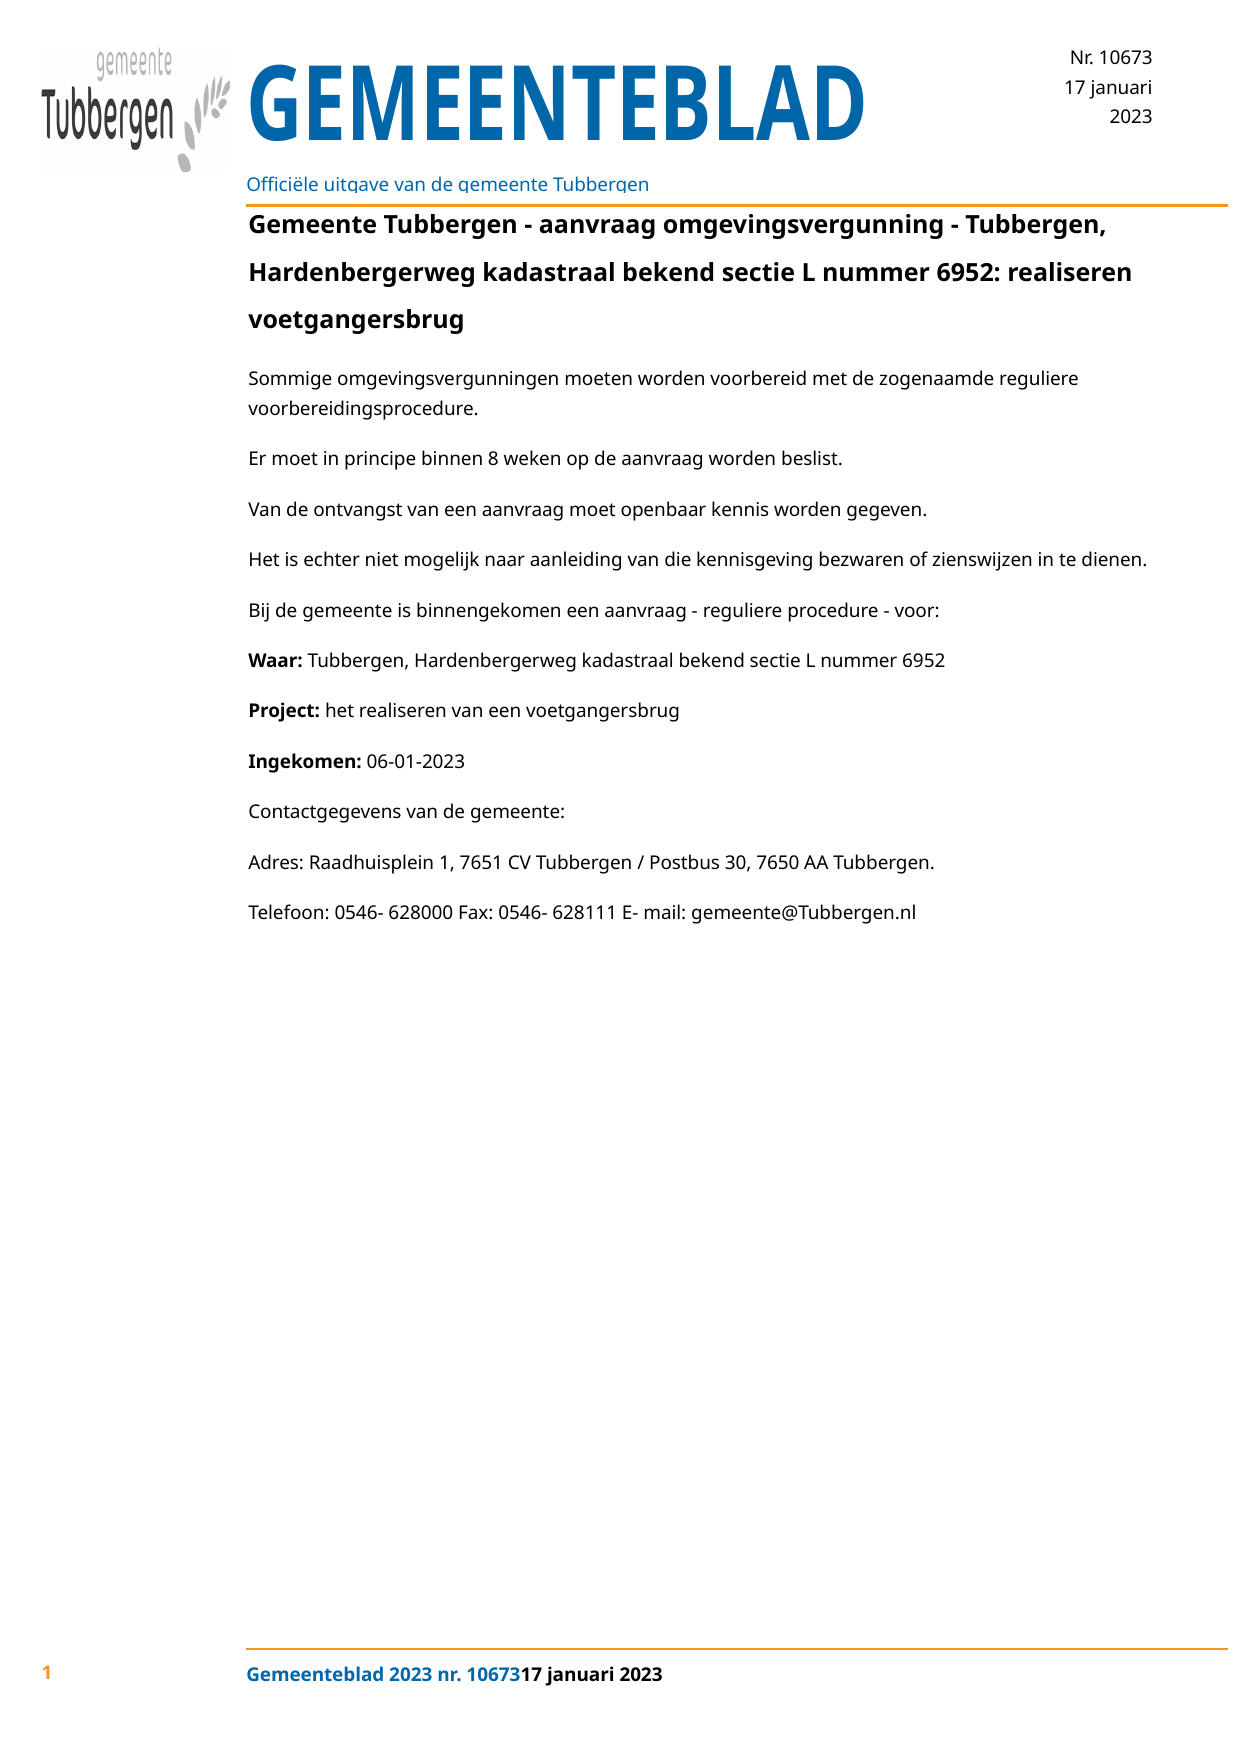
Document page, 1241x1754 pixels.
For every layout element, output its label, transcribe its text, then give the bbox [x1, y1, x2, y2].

text Project: het realiseren van een voetgangersbrug [248, 698, 1152, 723]
text Het is echter niet mogelijk naar aanleiding van die kennisgeving bezwaren of zienswijzen in te dienen. [248, 546, 1152, 572]
text Bij de gemeente is binnengekomen een aanvraag - reguliere procedure - voor: [248, 597, 1152, 622]
text Sommige omgevingsvergunningen moeten worden voorbereid met de zogenaamde reguliere voorbereidingsprocedure. [248, 366, 1152, 421]
text Adres: Raadhuisplein 1, 7651 CV Tubbergen / Postbus 30, 7650 AA Tubbergen. [248, 849, 1152, 874]
text Ingekomen: 06-01-2023 [248, 748, 1152, 774]
text Waar: Tubbergen, Hardenbergerweg kadastraal bekend sectie L nummer 6952 [248, 647, 1152, 673]
text Er moet in principe binnen 8 weken op de aanvraag worden beslist. [248, 446, 1152, 471]
text Telefoon: 0546- 628000 Fax: 0546- 628111 E- mail: gemeente@Tubbergen.nl [248, 899, 1152, 925]
text Van de ontvangst van een aanvraag moet openbaar kennis worden gegeven. [248, 496, 1152, 522]
text Gemeente Tubbergen - aanvraag omgevingsvergunning - Tubbergen, Hardenbergerweg kadastraal bekend sectie L nummer 6952: realiseren voetgangersbrug [248, 207, 1152, 336]
text Contactgegevens van de gemeente: [248, 798, 1152, 824]
picture [41, 47, 231, 172]
